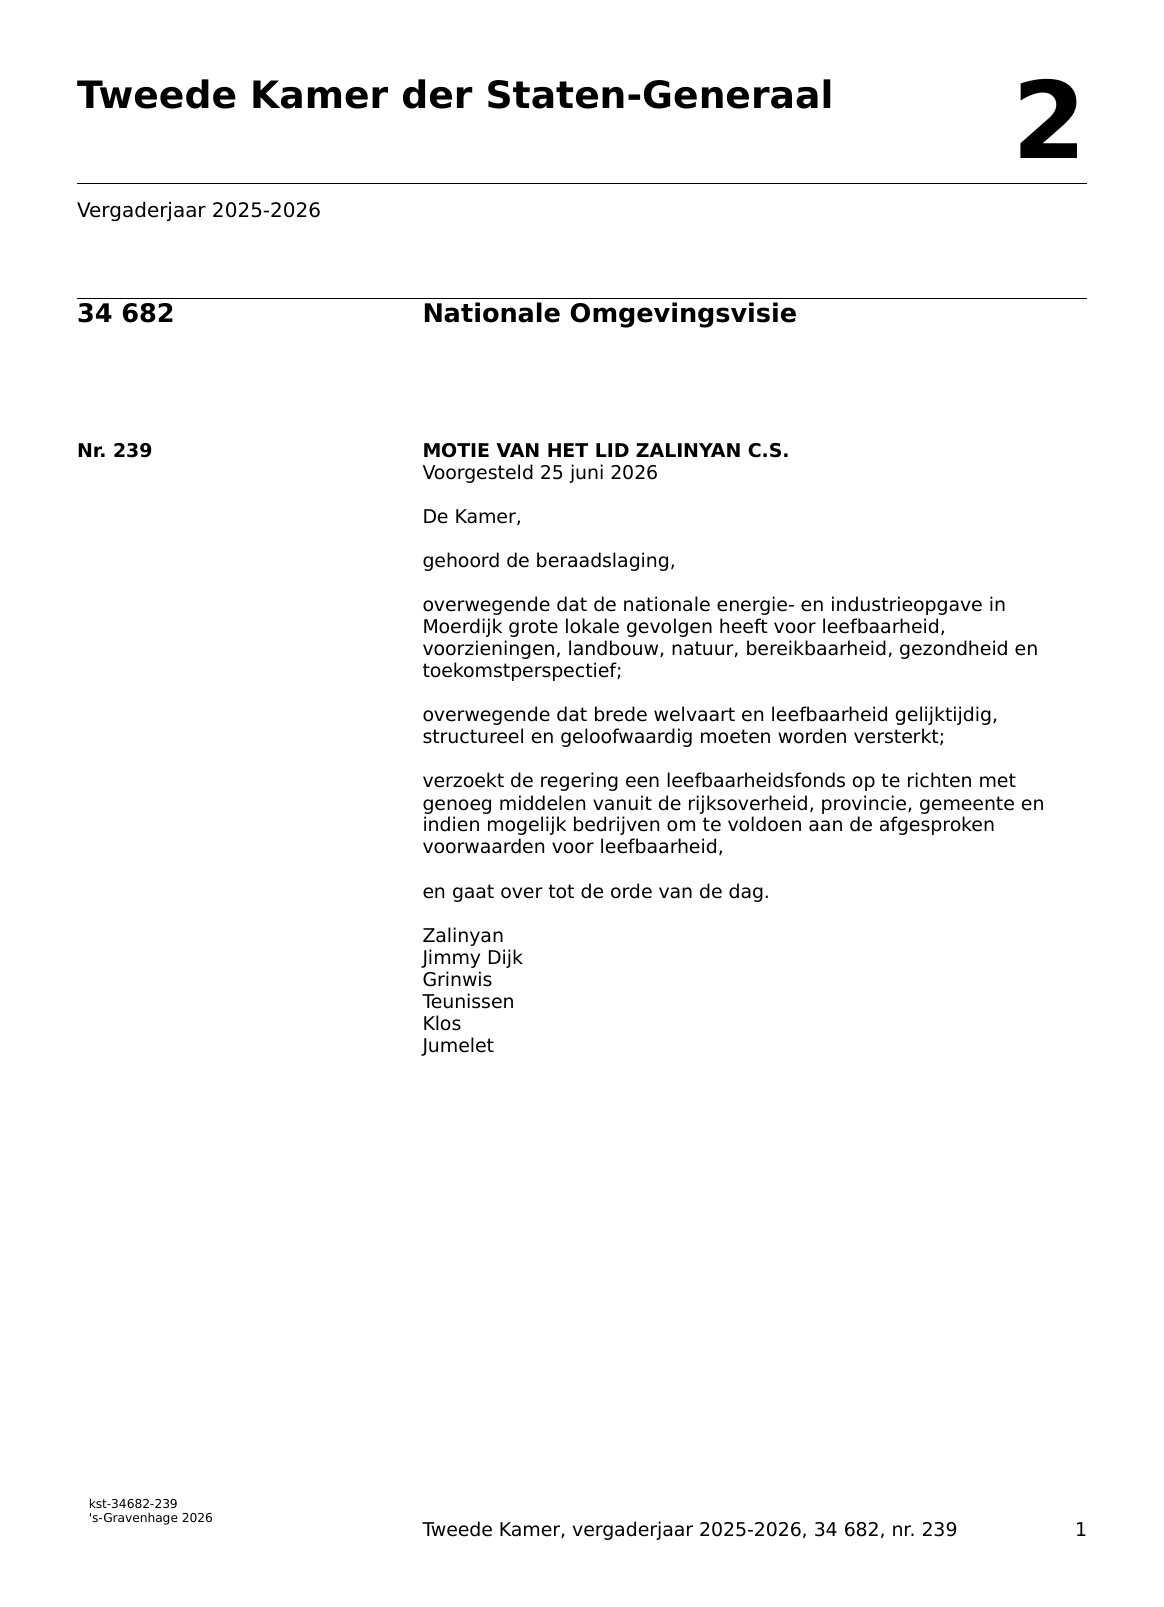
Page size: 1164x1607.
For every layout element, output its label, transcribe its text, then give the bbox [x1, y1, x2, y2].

text kst-34682-239 [88, 1497, 323, 1511]
text overwegende dat de nationale energie- en industrieopgave in Moerdijk grote lokale gevolgen heeft voor leefbaarheid, voorzieningen, landbouw, natuur, bereikbaarheid, gezondheid en toekomstperspectief; [422, 594, 1087, 682]
text verzoekt de regering een leefbaarheidsfonds op te richten met genoeg middelen vanuit de rijksoverheid, provincie, gemeente en indien mogelijk bedrijven om te voldoen aan de afgesproken voorwaarden voor leefbaarheid, [422, 770, 1087, 858]
text gehoord de beraadslaging, [422, 550, 1087, 572]
text Voorgesteld 25 juni 2026 [422, 462, 1087, 484]
text overwegende dat brede welvaart en leefbaarheid gelijktijdig, structureel en geloofwaardig moeten worden versterkt; [422, 704, 1087, 748]
subtitle Nr. 239 MOTIE VAN HET LID ZALINYAN C.S. [77, 440, 1087, 462]
text Jimmy Dijk [422, 947, 1087, 969]
table_cell Vergaderjaar 2025-2026 [77, 184, 1087, 298]
text Klos [422, 1013, 1087, 1034]
text Jumelet [422, 1034, 1087, 1057]
text Zalinyan [422, 925, 1087, 947]
table_header 2 [886, 59, 1087, 183]
table_header Tweede Kamer der Staten-Generaal [77, 59, 886, 183]
subtitle 34 682 Nationale Omgevingsvisie [77, 299, 1087, 329]
text De Kamer, [422, 506, 1087, 528]
text Teunissen [422, 991, 1087, 1013]
text Grinwis [422, 969, 1087, 991]
text en gaat over tot de orde van de dag. [422, 881, 1087, 902]
text 's-Gravenhage 2026 [88, 1511, 323, 1525]
